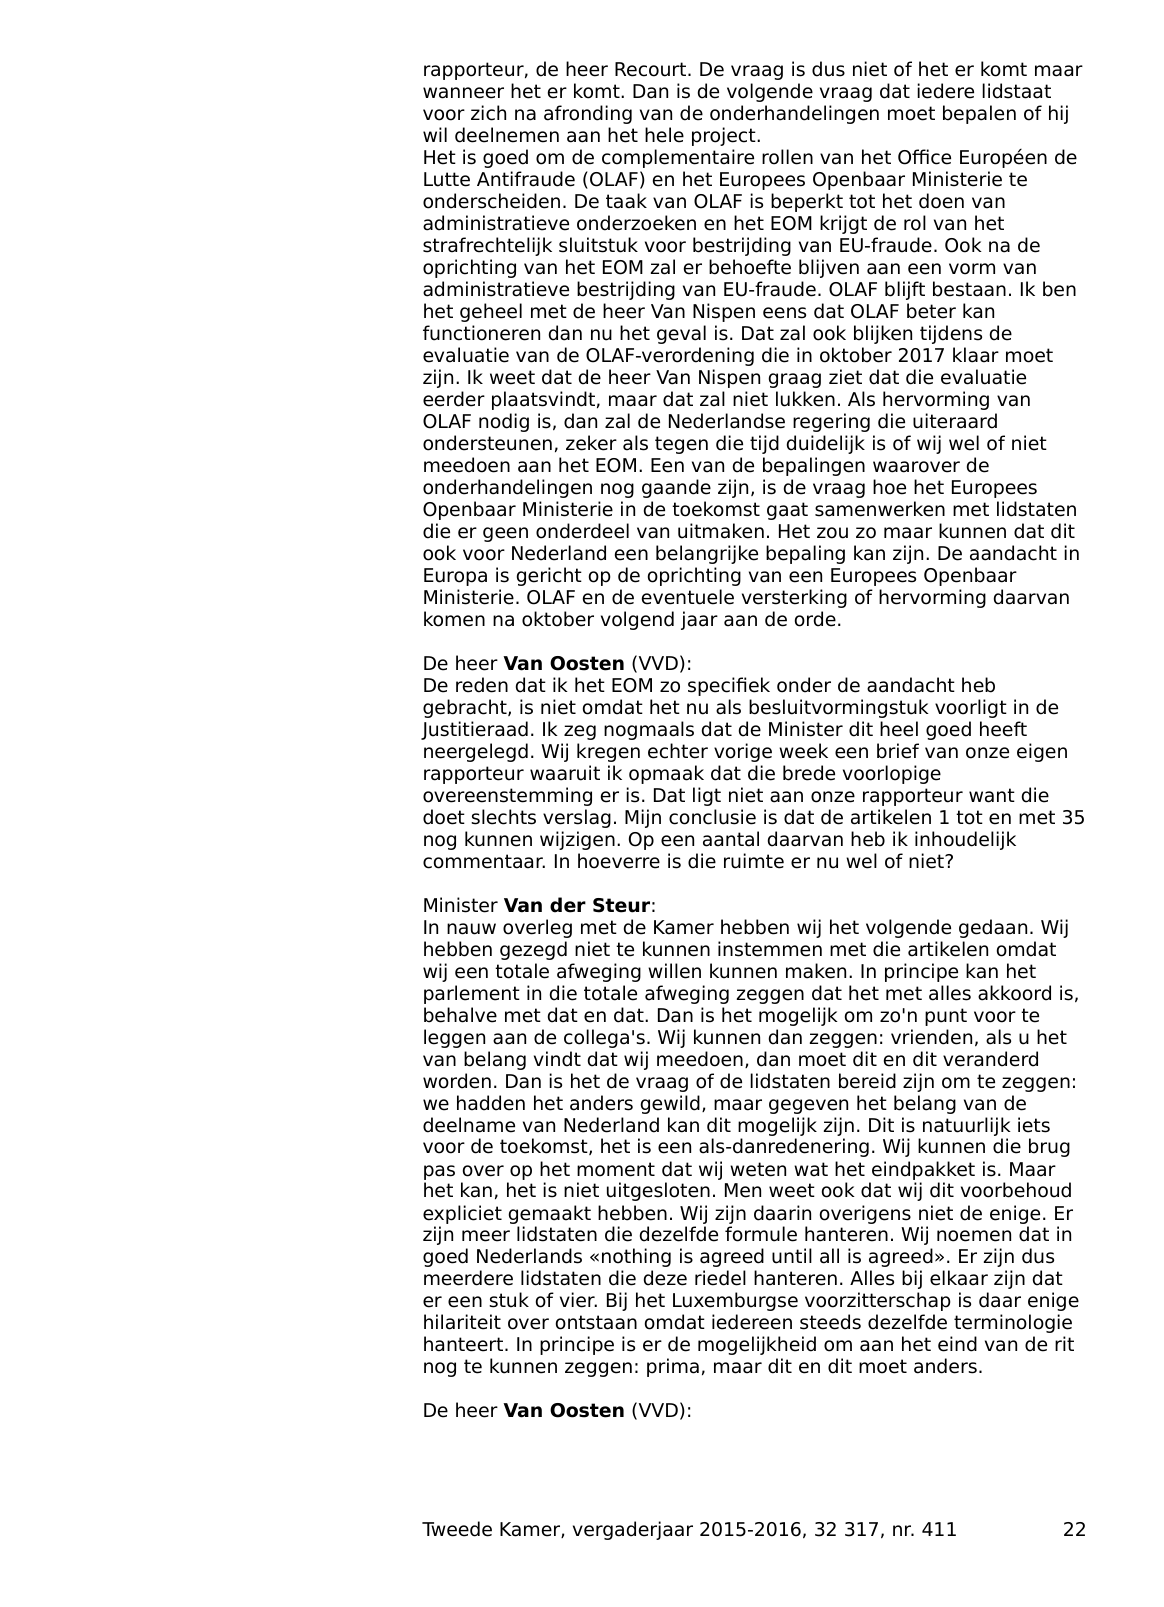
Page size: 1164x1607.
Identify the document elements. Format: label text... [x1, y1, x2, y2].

text rapporteur, de heer Recourt. De vraag is dus niet of het er komt maar wanneer het er komt. Dan is de volgende vraag dat iedere lidstaat voor zich na afronding van de onderhandelingen moet bepalen of hij wil deelnemen aan het hele project. [422, 59, 1087, 147]
text In nauw overleg met de Kamer hebben wij het volgende gedaan. Wij hebben gezegd niet te kunnen instemmen met die artikelen omdat wij een totale afweging willen kunnen maken. In principe kan het parlement in die totale afweging zeggen dat het met alles akkoord is, behalve met dat en dat. Dan is het mogelijk om zo'n punt voor te leggen aan de collega's. Wij kunnen dan zeggen: vrienden, als u het van belang vindt dat wij meedoen, dan moet dit en dit veranderd worden. Dan is het de vraag of de lidstaten bereid zijn om te zeggen: we hadden het anders gewild, maar gegeven het belang van de deelname van Nederland kan dit mogelijk zijn. Dit is natuurlijk iets voor de toekomst, het is een als-danredenering. Wij kunnen die brug pas over op het moment dat wij weten wat het eindpakket is. Maar het kan, het is niet uitgesloten. Men weet ook dat wij dit voorbehoud expliciet gemaakt hebben. Wij zijn daarin overigens niet de enige. Er zijn meer lidstaten die dezelfde formule hanteren. Wij noemen dat in goed Nederlands «nothing is agreed until all is agreed». Er zijn dus meerdere lidstaten die deze riedel hanteren. Alles bij elkaar zijn dat er een stuk of vier. Bij het Luxemburgse voorzitterschap is daar enige hilariteit over ontstaan omdat iedereen steeds dezelfde terminologie hanteert. In principe is er de mogelijkheid om aan het eind van de rit nog te kunnen zeggen: prima, maar dit en dit moet anders. [422, 917, 1087, 1378]
text De heer Van Oosten (VVD): [422, 1400, 1087, 1422]
text De heer Van Oosten (VVD): [422, 653, 1087, 675]
text Minister Van der Steur: [422, 895, 1087, 917]
text Het is goed om de complementaire rollen van het Office Européen de Lutte Antifraude (OLAF) en het Europees Openbaar Ministerie te onderscheiden. De taak van OLAF is beperkt tot het doen van administratieve onderzoeken en het EOM krijgt de rol van het strafrechtelijk sluitstuk voor bestrijding van EU-fraude. Ook na de oprichting van het EOM zal er behoefte blijven aan een vorm van administratieve bestrijding van EU-fraude. OLAF blijft bestaan. Ik ben het geheel met de heer Van Nispen eens dat OLAF beter kan functioneren dan nu het geval is. Dat zal ook blijken tijdens de evaluatie van de OLAF-verordening die in oktober 2017 klaar moet zijn. Ik weet dat de heer Van Nispen graag ziet dat die evaluatie eerder plaatsvindt, maar dat zal niet lukken. Als hervorming van OLAF nodig is, dan zal de Nederlandse regering die uiteraard ondersteunen, zeker als tegen die tijd duidelijk is of wij wel of niet meedoen aan het EOM. Een van de bepalingen waarover de onderhandelingen nog gaande zijn, is de vraag hoe het Europees Openbaar Ministerie in de toekomst gaat samenwerken met lidstaten die er geen onderdeel van uitmaken. Het zou zo maar kunnen dat dit ook voor Nederland een belangrijke bepaling kan zijn. De aandacht in Europa is gericht op de oprichting van een Europees Openbaar Ministerie. OLAF en de eventuele versterking of hervorming daarvan komen na oktober volgend jaar aan de orde. [422, 147, 1087, 631]
text De reden dat ik het EOM zo specifiek onder de aandacht heb gebracht, is niet omdat het nu als besluitvormingstuk voorligt in de Justitieraad. Ik zeg nogmaals dat de Minister dit heel goed heeft neergelegd. Wij kregen echter vorige week een brief van onze eigen rapporteur waaruit ik opmaak dat die brede voorlopige overeenstemming er is. Dat ligt niet aan onze rapporteur want die doet slechts verslag. Mijn conclusie is dat de artikelen 1 tot en met 35 nog kunnen wijzigen. Op een aantal daarvan heb ik inhoudelijk commentaar. In hoeverre is die ruimte er nu wel of niet? [422, 675, 1087, 872]
